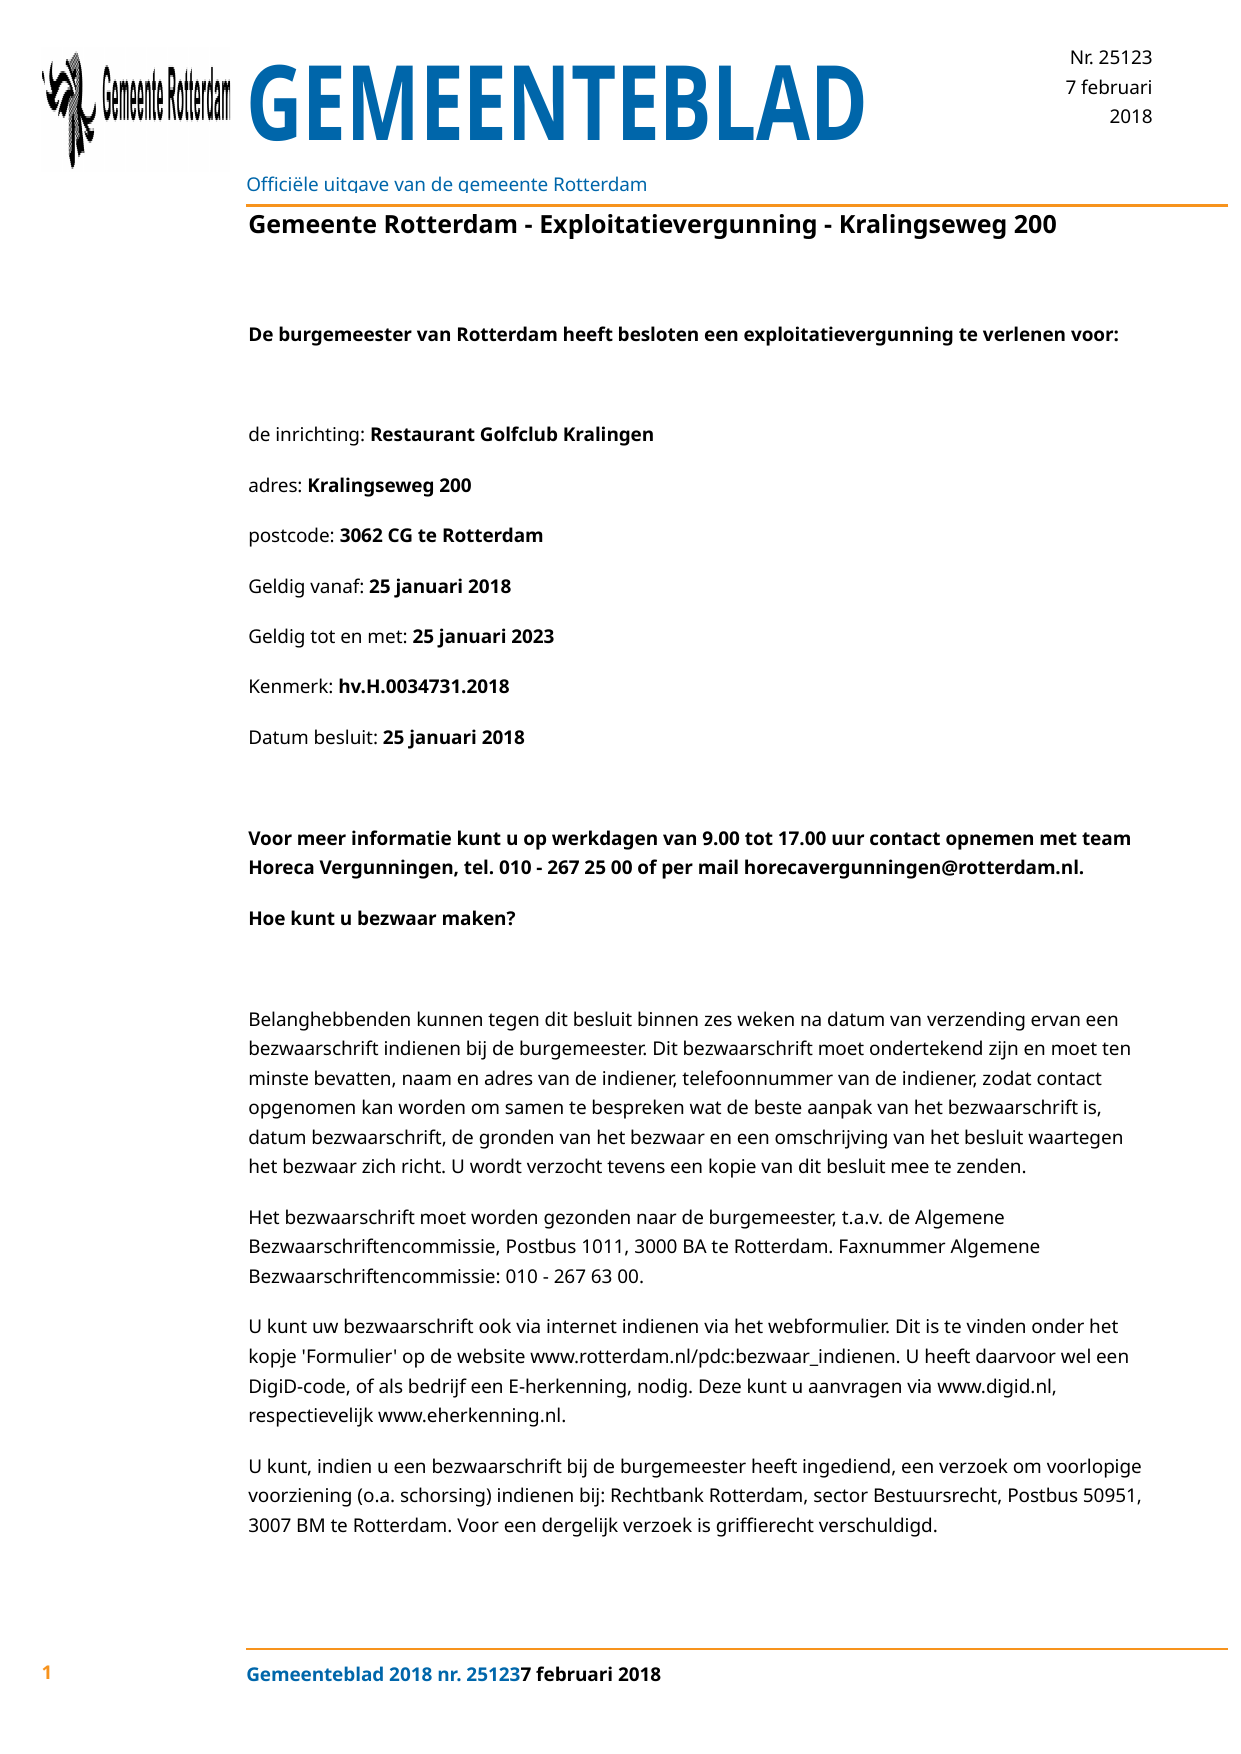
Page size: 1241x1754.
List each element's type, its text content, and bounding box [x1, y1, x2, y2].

text Het bezwaarschrift moet worden gezonden naar de burgemeester, t.a.v. de Algemene Bezwaarschriftencommissie, Postbus 1011, 3000 BA te Rotterdam. Faxnummer Algemene Bezwaarschriftencommissie: 010 - 267 63 00. [248, 1204, 1152, 1289]
text Voor meer informatie kunt u op werkdagen van 9.00 tot 17.00 uur contact opnemen met team Horeca Vergunningen, tel. 010 - 267 25 00 of per mail horecavergunningen@rotterdam.nl. [248, 825, 1152, 880]
text Gemeente Rotterdam - Exploitatievergunning - Kralingseweg 200 [248, 207, 1152, 241]
text Geldig tot en met: 25 januari 2023 [248, 623, 1152, 649]
text Hoe kunt u bezwaar maken? [248, 905, 1152, 931]
text U kunt uw bezwaarschrift ook via internet indienen via het webformulier. Dit is te vinden onder het kopje 'Formulier' op de website www.rotterdam.nl/pdc:bezwaar_indienen. U heeft daarvoor wel een DigiD-code, of als bedrijf een E-herkenning, nodig. Deze kunt u aanvragen via www.digid.nl, respectievelijk www.eherkenning.nl. [248, 1314, 1152, 1428]
text Geldig vanaf: 25 januari 2018 [248, 573, 1152, 598]
text adres: Kralingseweg 200 [248, 472, 1152, 498]
text postcode: 3062 CG te Rotterdam [248, 522, 1152, 548]
text Kenmerk: hv.H.0034731.2018 [248, 674, 1152, 699]
text De burgemeester van Rotterdam heeft besloten een exploitatievergunning te verlenen voor: [248, 321, 1152, 346]
text U kunt, indien u een bezwaarschrift bij de burgemeester heeft ingediend, een verzoek om voorlopige voorziening (o.a. schorsing) indienen bij: Rechtbank Rotterdam, sector Bestuursrecht, Postbus 50951, 3007 BM te Rotterdam. Voor een dergelijk verzoek is griffierecht verschuldigd. [248, 1453, 1152, 1538]
text Datum besluit: 25 januari 2018 [248, 724, 1152, 750]
text de inrichting: Restaurant Golfclub Kralingen [248, 422, 1152, 447]
picture [41, 47, 231, 172]
text Belanghebbenden kunnen tegen dit besluit binnen zes weken na datum van verzending ervan een bezwaarschrift indienen bij de burgemeester. Dit bezwaarschrift moet ondertekend zijn en moet ten minste bevatten, naam en adres van de indiener, telefoonnummer van de indiener, zodat contact opgenomen kan worden om samen te bespreken wat de beste aanpak van het bezwaarschrift is, datum bezwaarschrift, de gronden van het bezwaar en een omschrijving van het besluit waartegen het bezwaar zich richt. U wordt verzocht tevens een kopie van dit besluit mee te zenden. [248, 1006, 1152, 1179]
